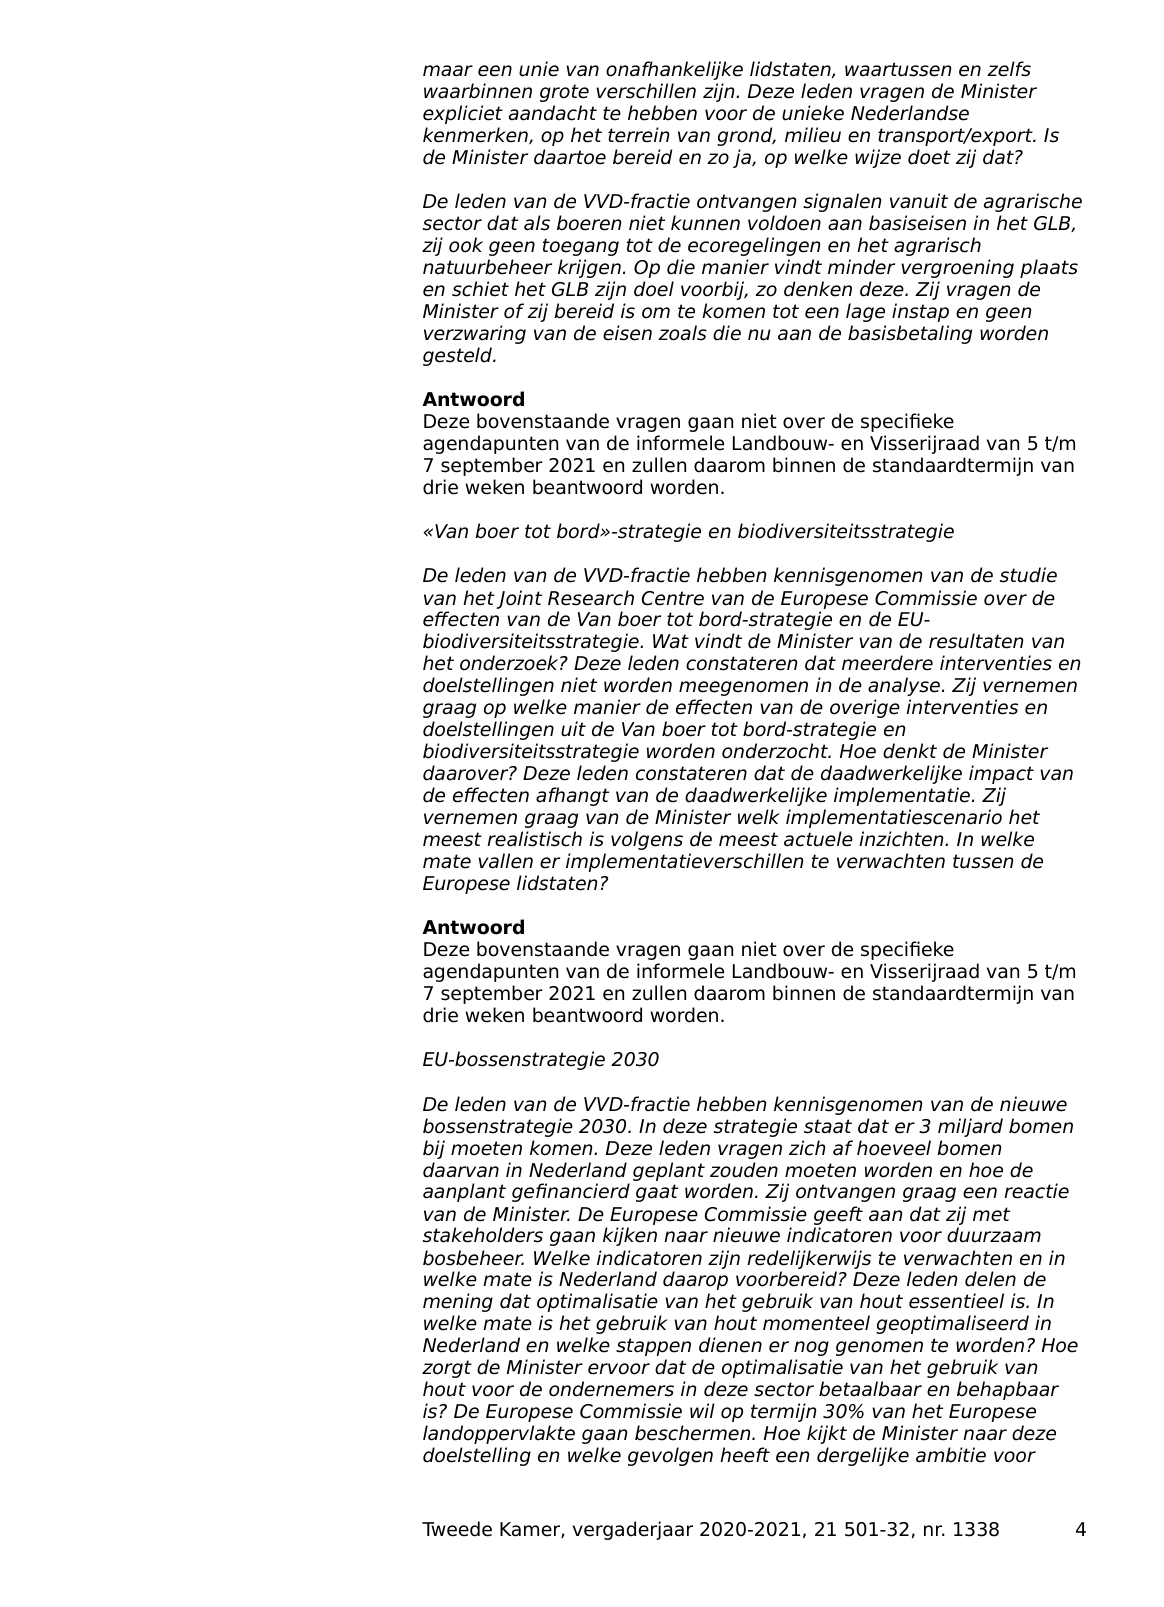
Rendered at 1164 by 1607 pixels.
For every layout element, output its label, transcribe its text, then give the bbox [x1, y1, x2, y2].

text Deze bovenstaande vragen gaan niet over de specifieke agendapunten van de informele Landbouw- en Visserijraad van 5 t/m 7 september 2021 en zullen daarom binnen de standaardtermijn van drie weken beantwoord worden. [422, 939, 1087, 1027]
text De leden van de VVD-fractie hebben kennisgenomen van de studie van het Joint Research Centre van de Europese Commissie over de effecten van de Van boer tot bord-strategie en de EU-biodiversiteitsstrategie. Wat vindt de Minister van de resultaten van het onderzoek? Deze leden constateren dat meerdere interventies en doelstellingen niet worden meegenomen in de analyse. Zij vernemen graag op welke manier de effecten van de overige interventies en doelstellingen uit de Van boer tot bord-strategie en biodiversiteitsstrategie worden onderzocht. Hoe denkt de Minister daarover? Deze leden constateren dat de daadwerkelijke impact van de effecten afhangt van de daadwerkelijke implementatie. Zij vernemen graag van de Minister welk implementatiescenario het meest realistisch is volgens de meest actuele inzichten. In welke mate vallen er implementatieverschillen te verwachten tussen de Europese lidstaten? [422, 565, 1087, 895]
text Deze bovenstaande vragen gaan niet over de specifieke agendapunten van de informele Landbouw- en Visserijraad van 5 t/m 7 september 2021 en zullen daarom binnen de standaardtermijn van drie weken beantwoord worden. [422, 411, 1087, 499]
text maar een unie van onafhankelijke lidstaten, waartussen en zelfs waarbinnen grote verschillen zijn. Deze leden vragen de Minister expliciet aandacht te hebben voor de unieke Nederlandse kenmerken, op het terrein van grond, milieu en transport/export. Is de Minister daartoe bereid en zo ja, op welke wijze doet zij dat? [422, 59, 1087, 169]
subtitle EU-bossenstrategie 2030 [422, 1049, 1087, 1071]
subtitle «Van boer tot bord»-strategie en biodiversiteitsstrategie [422, 521, 1087, 543]
text De leden van de VVD-fractie hebben kennisgenomen van de nieuwe bossenstrategie 2030. In deze strategie staat dat er 3 miljard bomen bij moeten komen. Deze leden vragen zich af hoeveel bomen daarvan in Nederland geplant zouden moeten worden en hoe de aanplant gefinancierd gaat worden. Zij ontvangen graag een reactie van de Minister. De Europese Commissie geeft aan dat zij met stakeholders gaan kijken naar nieuwe indicatoren voor duurzaam bosbeheer. Welke indicatoren zijn redelijkerwijs te verwachten en in welke mate is Nederland daarop voorbereid? Deze leden delen de mening dat optimalisatie van het gebruik van hout essentieel is. In welke mate is het gebruik van hout momenteel geoptimaliseerd in Nederland en welke stappen dienen er nog genomen te worden? Hoe zorgt de Minister ervoor dat de optimalisatie van het gebruik van hout voor de ondernemers in deze sector betaalbaar en behapbaar is? De Europese Commissie wil op termijn 30% van het Europese landoppervlakte gaan beschermen. Hoe kijkt de Minister naar deze doelstelling en welke gevolgen heeft een dergelijke ambitie voor [422, 1093, 1087, 1467]
text De leden van de VVD-fractie ontvangen signalen vanuit de agrarische sector dat als boeren niet kunnen voldoen aan basiseisen in het GLB, zij ook geen toegang tot de ecoregelingen en het agrarisch natuurbeheer krijgen. Op die manier vindt minder vergroening plaats en schiet het GLB zijn doel voorbij, zo denken deze. Zij vragen de Minister of zij bereid is om te komen tot een lage instap en geen verzwaring van de eisen zoals die nu aan de basisbetaling worden gesteld. [422, 191, 1087, 367]
text Antwoord [422, 389, 1087, 411]
text Antwoord [422, 917, 1087, 939]
